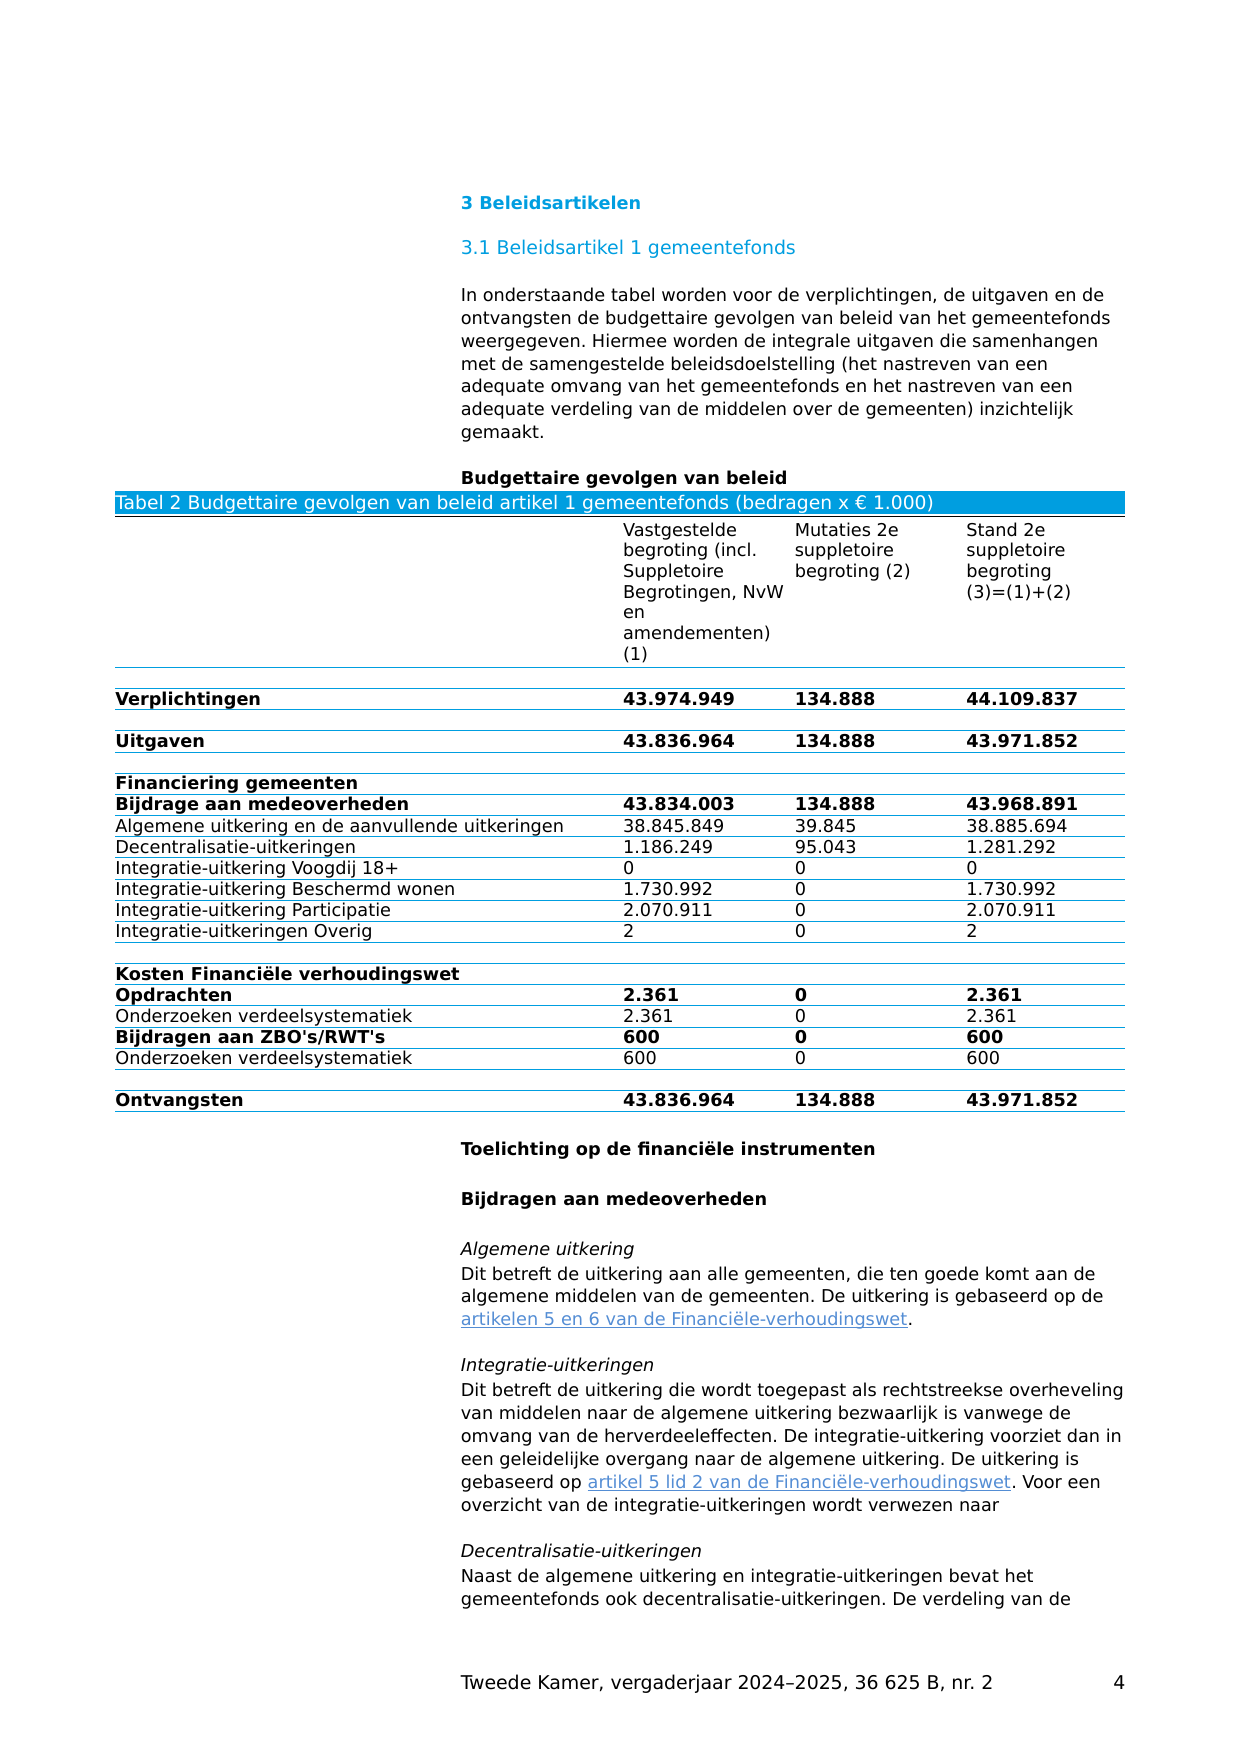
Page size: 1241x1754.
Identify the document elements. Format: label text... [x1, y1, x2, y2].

table_cell [115, 517, 620, 667]
table_cell Kosten Financiële verhoudingswet [115, 964, 620, 984]
table_cell [620, 943, 792, 963]
table_cell 43.836.964 [620, 1091, 792, 1111]
title 3 Beleidsartikelen [461, 191, 1125, 214]
text Dit betreft de uitkering aan alle gemeenten, die ten goede komt aan de algemene middelen van de gemeenten. De uitkering is gebaseerd op de artikelen 5 en 6 van de Financiële-verhoudingswet. [461, 1262, 1125, 1330]
table_cell Uitgaven [115, 731, 620, 752]
table_cell 1.730.992 [963, 880, 1125, 899]
table_cell [792, 668, 963, 688]
table_cell 0 [792, 880, 963, 899]
table_cell Algemene uitkering en de aanvullende uitkeringen [115, 816, 620, 836]
table_cell Decentralisatie-uitkeringen [115, 837, 620, 857]
table_cell 38.885.694 [963, 816, 1125, 836]
table_cell Bijdrage aan medeoverheden [115, 795, 620, 815]
table_cell 95.043 [792, 837, 963, 857]
table_cell 43.834.003 [620, 795, 792, 815]
table_cell 38.845.849 [620, 816, 792, 836]
table_cell Integratie-uitkeringen Overig [115, 922, 620, 942]
table_cell 0 [792, 1049, 963, 1069]
table_cell 0 [792, 922, 963, 942]
table_cell 600 [963, 1049, 1125, 1069]
table_cell 2.361 [963, 1006, 1125, 1026]
table_cell [963, 1070, 1125, 1090]
table_cell 2.361 [620, 1006, 792, 1026]
table_cell 0 [792, 1006, 963, 1026]
table_cell 0 [963, 858, 1125, 878]
table_cell Integratie-uitkering Voogdij 18+ [115, 858, 620, 878]
table_cell [963, 753, 1125, 773]
table_cell 0 [792, 1028, 963, 1048]
table_cell 600 [963, 1028, 1125, 1048]
table_cell Onderzoeken verdeelsystematiek [115, 1049, 620, 1069]
table_cell [792, 964, 963, 984]
text Toelichting op de financiële instrumenten [461, 1137, 1125, 1159]
table_cell [792, 753, 963, 773]
table_cell 44.109.837 [963, 689, 1125, 709]
table_cell 1.186.249 [620, 837, 792, 857]
text Naast de algemene uitkering en integratie-uitkeringen bevat het gemeentefonds ook decentralisatie-uitkeringen. De verdeling van de [461, 1564, 1125, 1609]
table_cell [963, 668, 1125, 688]
table_cell [115, 753, 620, 773]
table_cell [620, 964, 792, 984]
text In onderstaande tabel worden voor de verplichtingen, de uitgaven en de ontvangsten de budgettaire gevolgen van beleid van het gemeentefonds weergegeven. Hiermee worden de integrale uitgaven die samenhangen met de samengestelde beleidsdoelstelling (het nastreven van een adequate omvang van het gemeentefonds en het nastreven van een adequate verdeling van de middelen over de gemeenten) inzichtelijk gemaakt. [461, 283, 1125, 443]
table_cell [115, 710, 620, 730]
table_cell 2.070.911 [963, 901, 1125, 921]
table_cell 43.968.891 [963, 795, 1125, 815]
table_cell Vastgestelde begroting (incl. Suppletoire Begrotingen, NvW en amendementen) (1) [620, 517, 792, 667]
table_cell Bijdragen aan ZBO's/RWT's [115, 1028, 620, 1048]
table_cell 1.281.292 [963, 837, 1125, 857]
table_cell [115, 668, 620, 688]
table_cell 43.836.964 [620, 731, 792, 752]
table_cell [620, 753, 792, 773]
table_cell 134.888 [792, 731, 963, 752]
table_cell 600 [620, 1028, 792, 1048]
text Dit betreft de uitkering die wordt toegepast als rechtstreekse overheveling van middelen naar de algemene uitkering bezwaarlijk is vanwege de omvang van de herverdeeleffecten. De integratie-uitkering voorziet dan in een geleidelijke overgang naar de algemene uitkering. De uitkering is gebaseerd op artikel 5 lid 2 van de Financiële-verhoudingswet. Voor een overzicht van de integratie-uitkeringen wordt verwezen naar [461, 1378, 1125, 1516]
text Budgettaire gevolgen van beleid [461, 466, 1125, 489]
table_cell 39.845 [792, 816, 963, 836]
table_cell [115, 943, 620, 963]
table_cell Mutaties 2e suppletoire begroting (2) [792, 517, 963, 667]
table_cell Opdrachten [115, 985, 620, 1005]
table_cell Stand 2e suppletoire begroting (3)=(1)+(2) [963, 517, 1125, 667]
table_cell [620, 1070, 792, 1090]
table_cell [963, 943, 1125, 963]
table_cell 134.888 [792, 1091, 963, 1111]
table_cell Onderzoeken verdeelsystematiek [115, 1006, 620, 1026]
table_cell 0 [792, 901, 963, 921]
table_cell 0 [792, 985, 963, 1005]
table_cell [792, 774, 963, 794]
table_cell 2 [963, 922, 1125, 942]
table_cell Financiering gemeenten [115, 774, 620, 794]
table_cell [792, 943, 963, 963]
table_cell [963, 710, 1125, 730]
table_cell 0 [792, 858, 963, 878]
table_cell 2.361 [963, 985, 1125, 1005]
table_cell [792, 1070, 963, 1090]
table_cell 2.070.911 [620, 901, 792, 921]
table_cell 134.888 [792, 689, 963, 709]
title 3.1 Beleidsartikel 1 gemeentefonds [461, 237, 1125, 259]
table_cell [620, 774, 792, 794]
table_cell Ontvangsten [115, 1091, 620, 1111]
table_cell 43.971.852 [963, 731, 1125, 752]
table_cell 43.974.949 [620, 689, 792, 709]
table_cell 600 [620, 1049, 792, 1069]
table_cell 43.971.852 [963, 1091, 1125, 1111]
table_cell [963, 964, 1125, 984]
table_cell 2 [620, 922, 792, 942]
table_cell [792, 710, 963, 730]
table_cell Integratie-uitkering Beschermd wonen [115, 880, 620, 899]
text Decentralisatie-uitkeringen [461, 1539, 1125, 1562]
text Bijdragen aan medeoverheden [461, 1187, 1125, 1209]
text Integratie-uitkeringen [461, 1353, 1125, 1376]
table_cell [115, 1070, 620, 1090]
text Algemene uitkering [461, 1237, 1125, 1259]
table_cell 0 [620, 858, 792, 878]
table_cell 134.888 [792, 795, 963, 815]
table_cell [963, 774, 1125, 794]
table_cell 2.361 [620, 985, 792, 1005]
table_cell [620, 710, 792, 730]
table_cell Integratie-uitkering Participatie [115, 901, 620, 921]
table_cell [620, 668, 792, 688]
table_cell Verplichtingen [115, 689, 620, 709]
table_cell 1.730.992 [620, 880, 792, 899]
